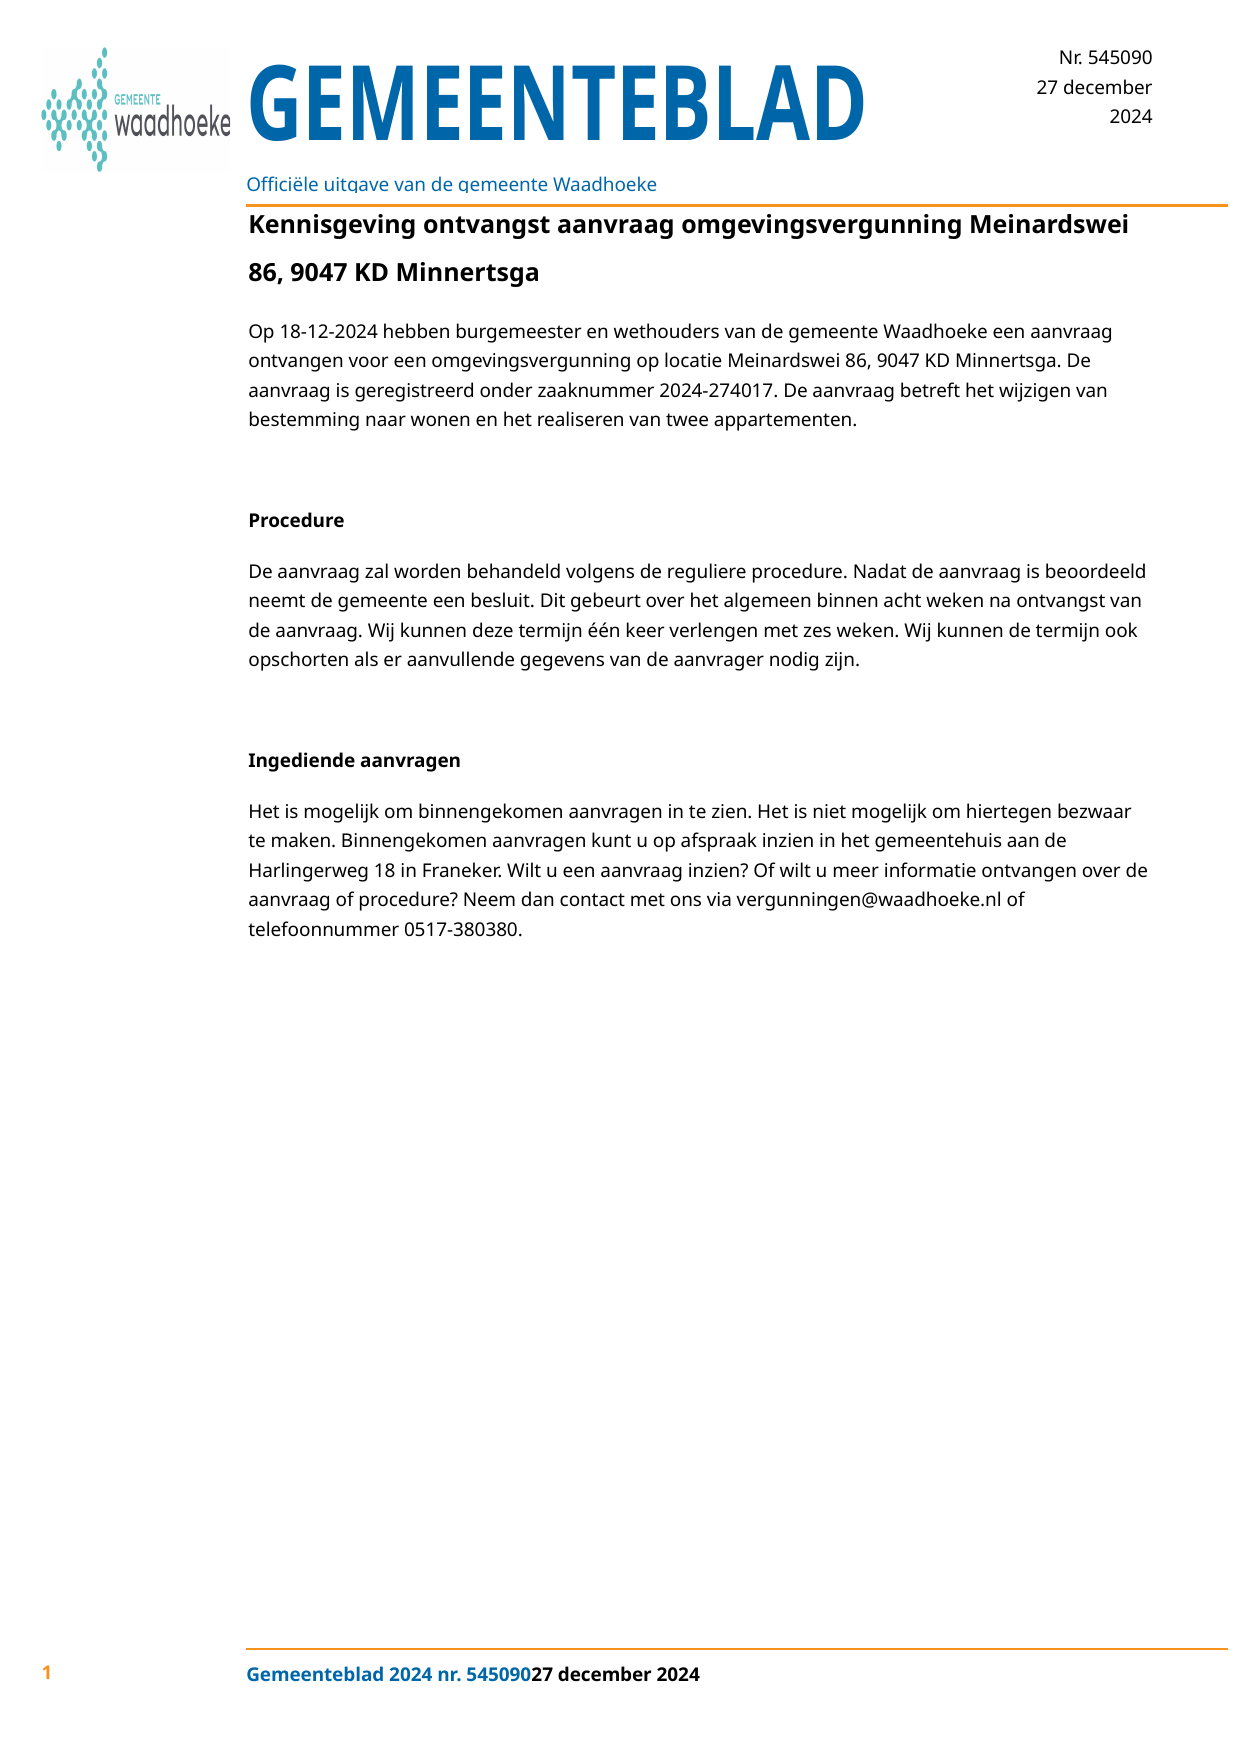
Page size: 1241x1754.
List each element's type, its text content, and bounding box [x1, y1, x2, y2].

text Procedure [248, 507, 1152, 533]
text De aanvraag zal worden behandeld volgens de reguliere procedure. Nadat de aanvraag is beoordeeld neemt de gemeente een besluit. Dit gebeurt over het algemeen binnen acht weken na ontvangst van de aanvraag. Wij kunnen deze termijn één keer verlengen met zes weken. Wij kunnen de termijn ook opschorten als er aanvullende gegevens van de aanvrager nodig zijn. [248, 558, 1152, 672]
text Op 18-12-2024 hebben burgemeester en wethouders van de gemeente Waadhoeke een aanvraag ontvangen voor een omgevingsvergunning op locatie Meinardswei 86, 9047 KD Minnertsga. De aanvraag is geregistreerd onder zaaknummer 2024-274017. De aanvraag betreft het wijzigen van bestemming naar wonen en het realiseren van twee appartementen. [248, 318, 1152, 432]
text Kennisgeving ontvangst aanvraag omgevingsvergunning Meinardswei 86, 9047 KD Minnertsga [248, 207, 1152, 288]
picture [41, 47, 231, 172]
text Ingediende aanvragen [248, 747, 1152, 773]
text Het is mogelijk om binnengekomen aanvragen in te zien. Het is niet mogelijk om hiertegen bezwaar te maken. Binnengekomen aanvragen kunt u op afspraak inzien in het gemeentehuis aan de Harlingerweg 18 in Franeker. Wilt u een aanvraag inzien? Of wilt u meer informatie ontvangen over de aanvraag of procedure? Neem dan contact met ons via vergunningen@waadhoeke.nl of telefoonnummer 0517-380380. [248, 798, 1152, 942]
